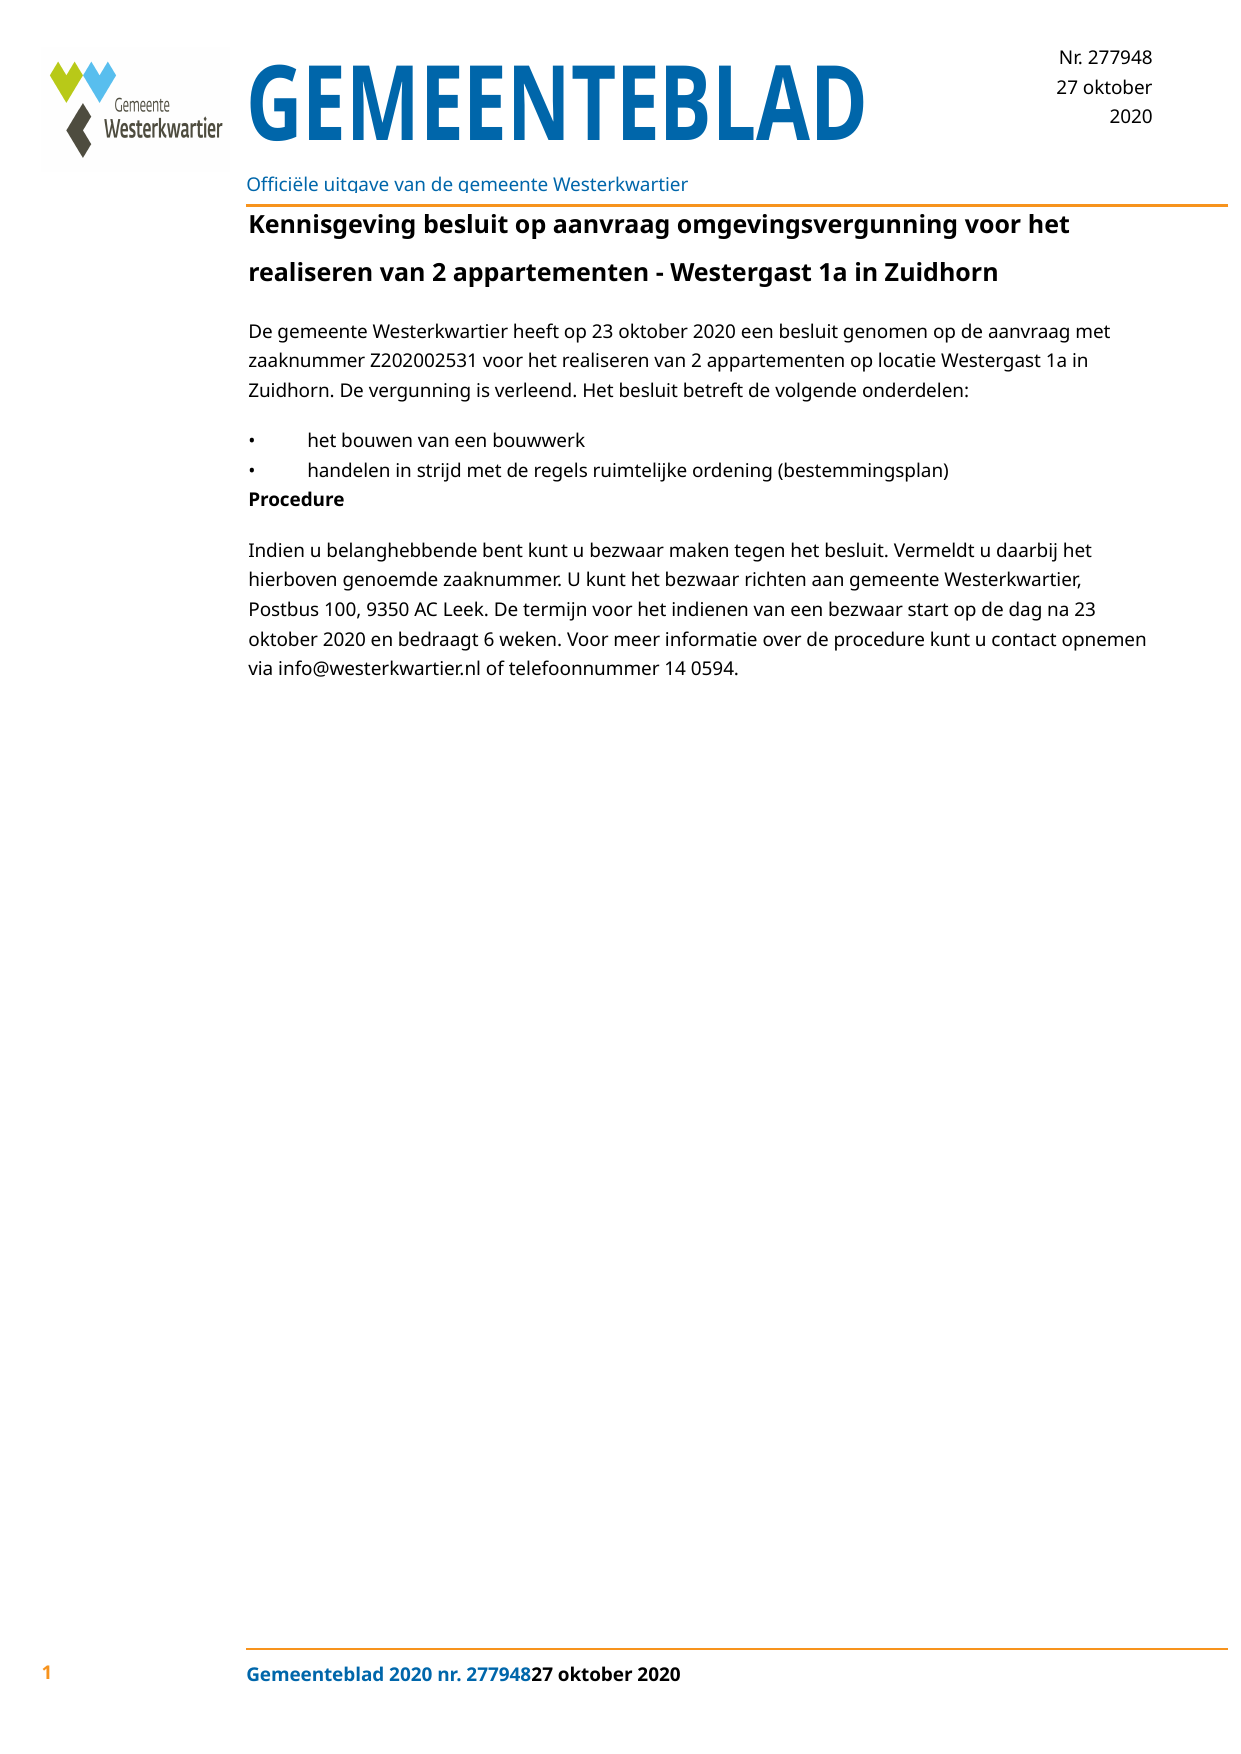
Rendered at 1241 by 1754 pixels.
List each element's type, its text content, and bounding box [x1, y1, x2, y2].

text Indien u belanghebbende bent kunt u bezwaar maken tegen het besluit. Vermeldt u daarbij het hierboven genoemde zaaknummer. U kunt het bezwaar richten aan gemeente Westerkwartier, Postbus 100, 9350 AC Leek. De termijn voor het indienen van een bezwaar start op de dag na 23 oktober 2020 en bedraagt 6 weken. Voor meer informatie over de procedure kunt u contact opnemen via info@westerkwartier.nl of telefoonnummer 14 0594. [248, 537, 1152, 681]
text Kennisgeving besluit op aanvraag omgevingsvergunning voor het realiseren van 2 appartementen - Westergast 1a in Zuidhorn [248, 207, 1152, 288]
text De gemeente Westerkwartier heeft op 23 oktober 2020 een besluit genomen op de aanvraag met zaaknummer Z202002531 voor het realiseren van 2 appartementen op locatie Westergast 1a in Zuidhorn. De vergunning is verleend. Het besluit betreft de volgende onderdelen: [248, 318, 1152, 403]
picture [41, 47, 231, 172]
text Procedure [248, 487, 1152, 512]
list het bouwen van een bouwwerk [248, 427, 1152, 453]
list handelen in strijd met de regels ruimtelijke ordening (bestemmingsplan) [248, 457, 1152, 483]
